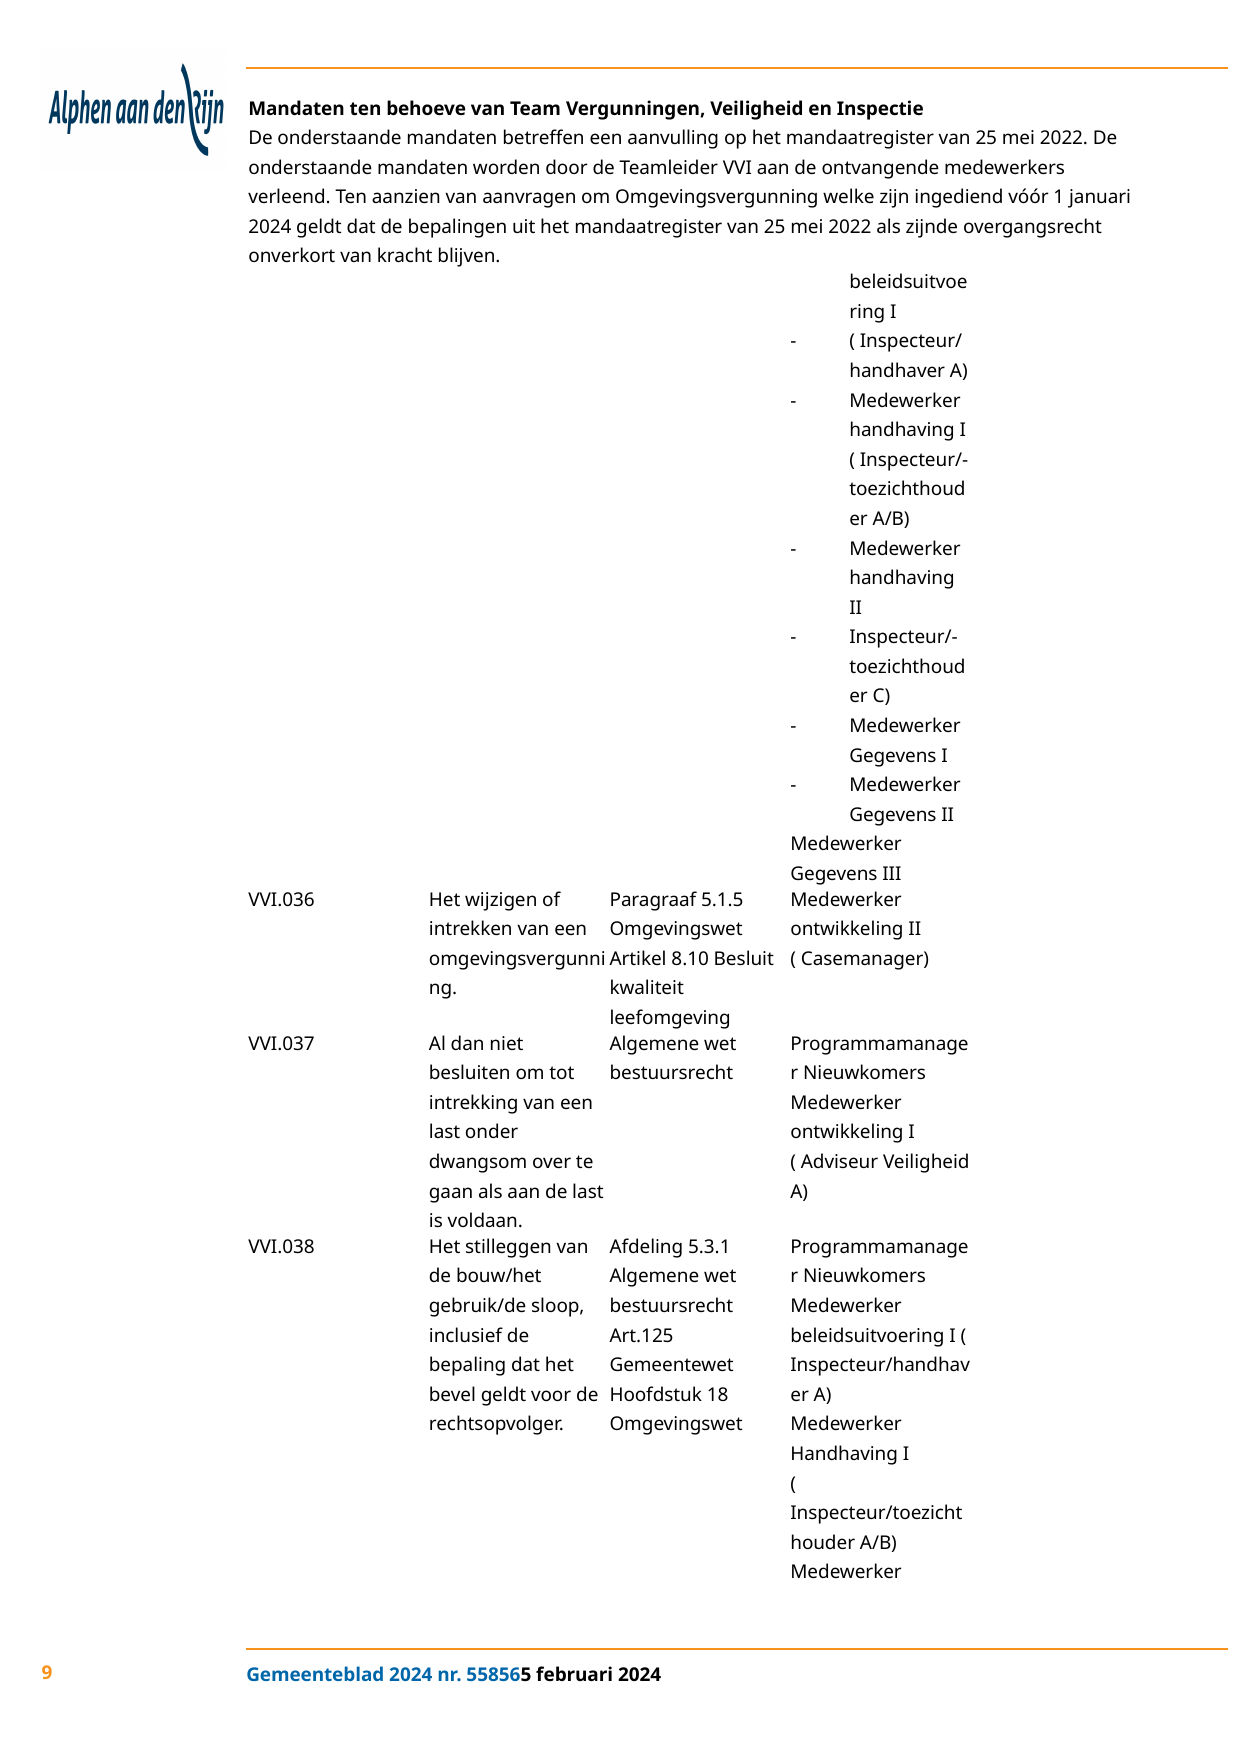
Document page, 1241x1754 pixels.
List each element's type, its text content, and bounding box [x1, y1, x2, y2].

table_cell Het stilleggen van de bouw/het gebruik/de sloop, inclusief de bepaling dat het bevel geldt voor de rechtsopvolger. [429, 1233, 609, 1584]
table_cell [971, 1030, 1152, 1233]
table_cell Programmamanager Nieuwkomers Medewerker ontwikkeling I ( Adviseur Veiligheid A) [790, 1030, 971, 1233]
table_cell Algemene wet bestuursrecht [609, 1030, 790, 1233]
table_cell VVI.036 [248, 886, 429, 1030]
table_cell Medewerker ontwikkeling II ( Casemanager) [790, 886, 971, 1030]
table_cell [971, 269, 1152, 886]
picture [41, 47, 231, 172]
table_cell [248, 269, 429, 886]
table_cell VVI.037 [248, 1030, 429, 1233]
table_header Mandaten ten behoeve van Team Vergunningen, Veiligheid en Inspectie De onderstaande mandaten betreffen een aanvulling op het mandaatregister van 25 mei 2022. De onderstaande mandaten worden door de Teamleider VVI aan de ontvangende medewerkers verleend. Ten aanzien van aanvragen om Omgevingsvergunning welke zijn ingediend vóór 1 januari 2024 geldt dat de bepalingen uit het mandaatregister van 25 mei 2022 als zijnde overgangsrecht onverkort van kracht blijven. [248, 95, 1152, 268]
table_cell [971, 886, 1152, 1030]
table_cell Het wijzigen of intrekken van een omgevingsvergunning. [429, 886, 609, 1030]
table_cell Programmamanager Nieuwkomers Medewerker beleidsuitvoering I ( Inspecteur/handhaver A) Medewerker Handhaving I ( Inspecteur/toezichthouder A/B) Medewerker [790, 1233, 971, 1584]
table_cell beleidsuitvoering I ( Inspecteur/handhaver A) Medewerker handhaving I ( Inspecteur/-toezichthouder A/B) Medewerker handhaving II Inspecteur/-toezichthouder C) Medewerker Gegevens I Medewerker Gegevens II Medewerker Gegevens III [790, 269, 971, 886]
table_cell VVI.038 [248, 1233, 429, 1584]
table_cell [609, 269, 790, 886]
table_cell Afdeling 5.3.1 Algemene wet bestuursrecht Art.125 Gemeentewet Hoofdstuk 18 Omgevingswet [609, 1233, 790, 1584]
table_cell Paragraaf 5.1.5 Omgevingswet Artikel 8.10 Besluit kwaliteit leefomgeving [609, 886, 790, 1030]
table_cell [429, 269, 609, 886]
table_cell Al dan niet besluiten om tot intrekking van een last onder dwangsom over te gaan als aan de last is voldaan. [429, 1030, 609, 1233]
table_cell [971, 1233, 1152, 1584]
